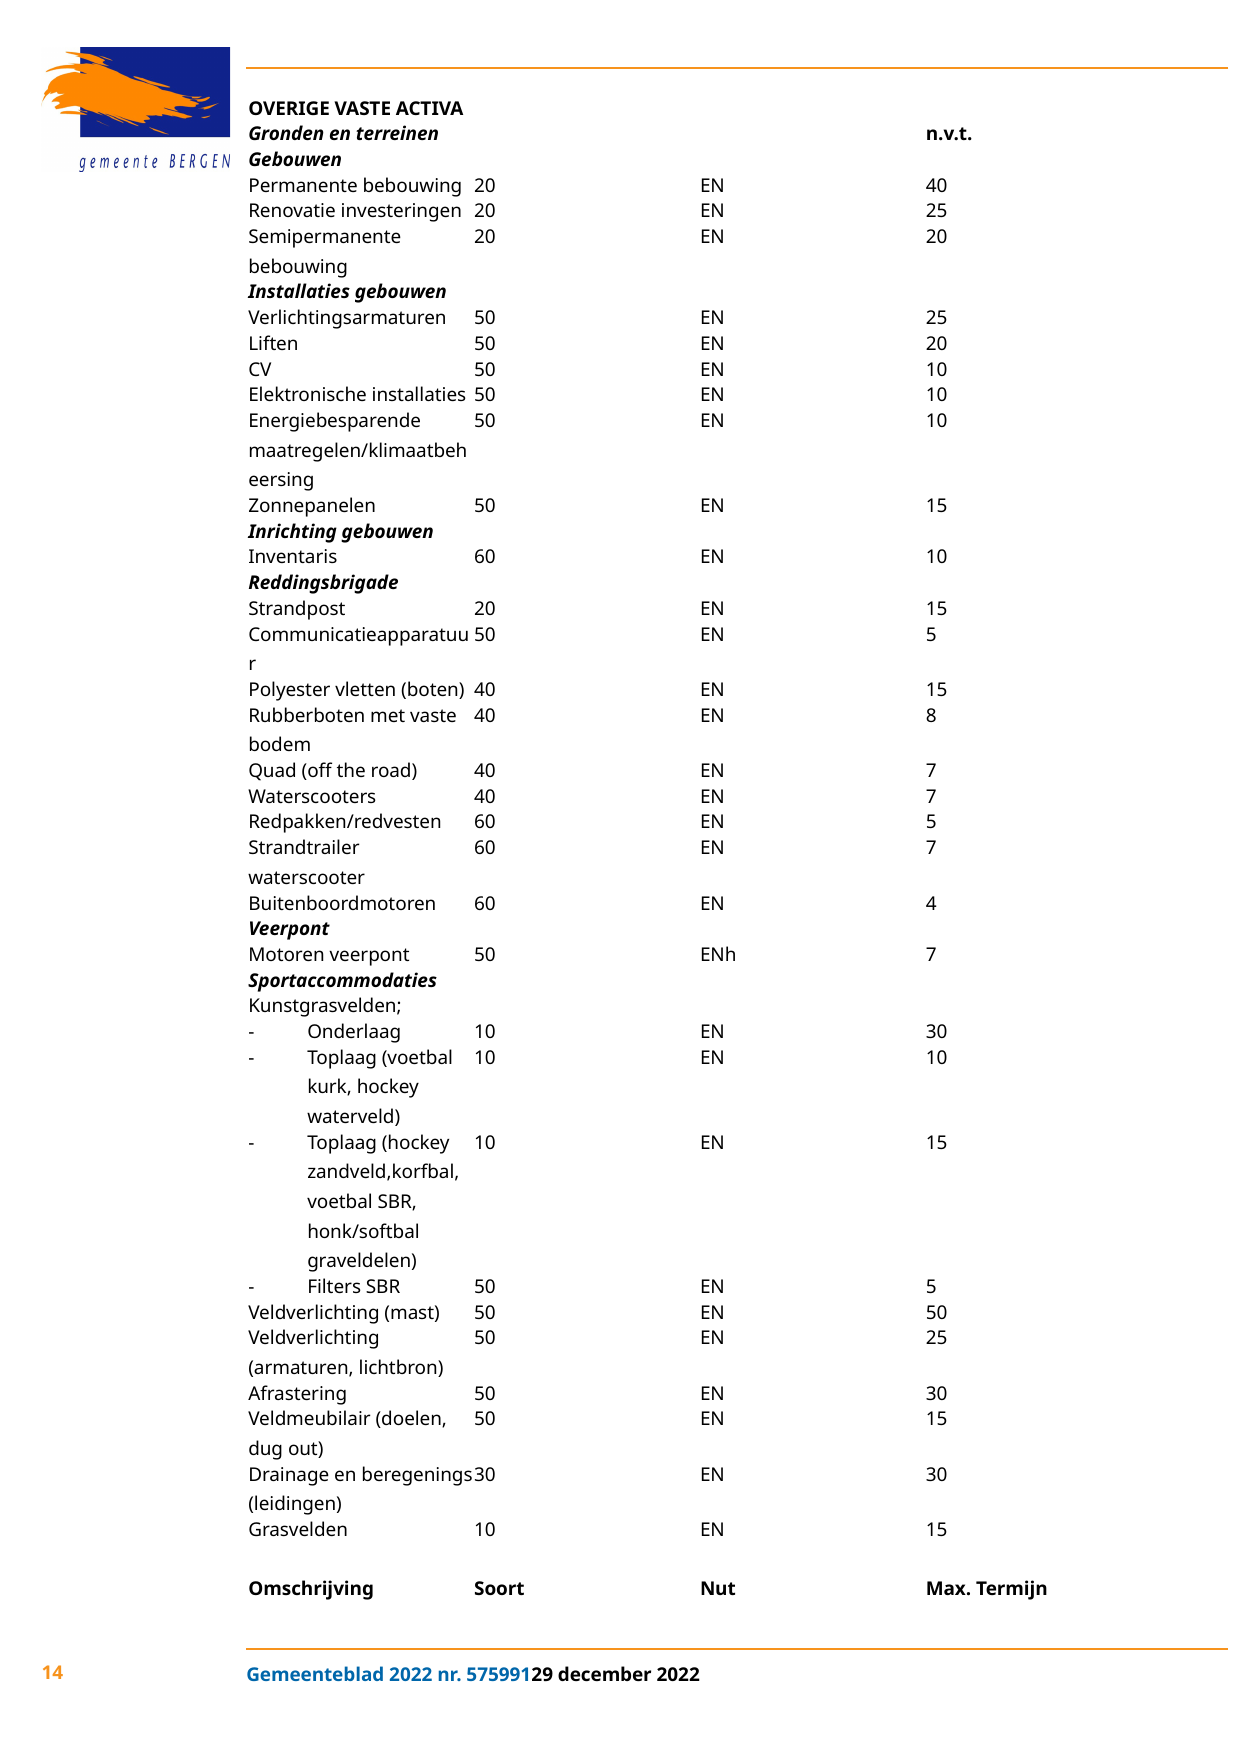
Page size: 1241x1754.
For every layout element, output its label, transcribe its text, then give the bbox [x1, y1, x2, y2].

table_cell EN [700, 544, 926, 569]
table_cell EN [700, 1516, 926, 1542]
table_cell Filters SBR [248, 1273, 474, 1299]
table_cell 15 [926, 1516, 1152, 1542]
table_cell Verlichtingsarmaturen [248, 305, 474, 330]
table_cell Installaties gebouwen [248, 279, 1152, 304]
table_cell 50 [474, 621, 700, 676]
table_cell Semipermanente bebouwing [248, 224, 474, 279]
table_cell 10 [926, 408, 1152, 492]
table_cell EN [700, 835, 926, 890]
table_cell 25 [926, 1325, 1152, 1380]
table_cell Buitenboordmotoren [248, 890, 474, 916]
table_cell EN [700, 1299, 926, 1324]
table_cell EN [700, 809, 926, 834]
table_cell 10 [926, 1044, 1152, 1129]
table_header Nut [700, 1575, 926, 1601]
table_cell 10 [926, 356, 1152, 382]
table_cell 40 [474, 676, 700, 702]
table_cell Afrastering [248, 1380, 474, 1406]
table_cell 50 [474, 330, 700, 356]
table_cell OVERIGE VASTE ACTIVA [248, 95, 1152, 121]
table_cell 15 [926, 595, 1152, 621]
table_cell 15 [926, 1129, 1152, 1273]
table_cell 15 [926, 1406, 1152, 1461]
table_cell [700, 121, 926, 146]
table_cell 50 [474, 356, 700, 382]
table_cell 7 [926, 757, 1152, 783]
table_cell EN [700, 676, 926, 702]
table_cell [926, 993, 1152, 1018]
table_cell 25 [926, 198, 1152, 223]
table_cell Veldmeubilair (doelen, dug out) [248, 1406, 474, 1461]
table_cell Sportaccommodaties [248, 967, 1152, 993]
table_cell Renovatie investeringen [248, 198, 474, 223]
table_cell 50 [474, 1273, 700, 1299]
table_cell Gronden en terreinen [248, 121, 474, 146]
picture [41, 47, 231, 172]
table_cell 25 [926, 305, 1152, 330]
table_cell Rubberboten met vaste bodem [248, 702, 474, 757]
table_cell Polyester vletten (boten) [248, 676, 474, 702]
table_cell Drainage en beregenings (leidingen) [248, 1461, 474, 1516]
table_cell 40 [474, 757, 700, 783]
table_cell 15 [926, 676, 1152, 702]
table_cell 20 [474, 198, 700, 223]
table_cell Kunstgrasvelden; [248, 993, 474, 1018]
table_cell 40 [474, 702, 700, 757]
table_cell 20 [474, 224, 700, 279]
table_cell n.v.t. [926, 121, 1152, 146]
table_cell CV [248, 356, 474, 382]
table_cell Liften [248, 330, 474, 356]
table_cell 10 [926, 544, 1152, 569]
table_cell Quad (off the road) [248, 757, 474, 783]
table_cell Waterscooters [248, 783, 474, 809]
table_cell 8 [926, 702, 1152, 757]
table_cell EN [700, 1044, 926, 1129]
table_header Omschrijving [248, 1575, 474, 1601]
table_cell 20 [926, 330, 1152, 356]
table_cell 50 [474, 382, 700, 407]
table_cell 5 [926, 809, 1152, 834]
table_cell EN [700, 492, 926, 518]
table_cell 10 [474, 1129, 700, 1273]
table_cell [700, 993, 926, 1018]
table_cell EN [700, 1380, 926, 1406]
table_cell 50 [474, 408, 700, 492]
table_cell EN [700, 408, 926, 492]
table_cell 10 [474, 1044, 700, 1129]
table_cell 60 [474, 890, 700, 916]
table_cell [474, 993, 700, 1018]
table_cell 50 [474, 492, 700, 518]
table_cell Strandtrailer waterscooter [248, 835, 474, 890]
table_cell 30 [926, 1380, 1152, 1406]
table_cell 7 [926, 941, 1152, 967]
table_cell EN [700, 1325, 926, 1380]
table_cell Toplaag (voetbal kurk, hockey waterveld) [248, 1044, 474, 1129]
table_cell 30 [474, 1461, 700, 1516]
table_cell 7 [926, 835, 1152, 890]
table_cell EN [700, 305, 926, 330]
table_cell 50 [474, 1380, 700, 1406]
table_cell 60 [474, 835, 700, 890]
table_cell 15 [926, 492, 1152, 518]
table_cell 20 [926, 224, 1152, 279]
table_cell Permanente bebouwing [248, 172, 474, 198]
table_cell 4 [926, 890, 1152, 916]
table_cell EN [700, 382, 926, 407]
table_cell 50 [474, 305, 700, 330]
table_cell Communicatieapparatuur [248, 621, 474, 676]
table_cell EN [700, 890, 926, 916]
table_cell Inrichting gebouwen [248, 518, 1152, 544]
table_cell Reddingsbrigade [248, 570, 1152, 595]
table_cell EN [700, 1461, 926, 1516]
table_cell Elektronische installaties [248, 382, 474, 407]
table_header Soort [474, 1575, 700, 1601]
table_cell 30 [926, 1461, 1152, 1516]
table_cell 5 [926, 621, 1152, 676]
table_cell EN [700, 1273, 926, 1299]
table_cell 5 [926, 1273, 1152, 1299]
table_cell 40 [474, 783, 700, 809]
table_cell 50 [474, 1406, 700, 1461]
table_cell 30 [926, 1019, 1152, 1044]
table_cell EN [700, 330, 926, 356]
table_cell 50 [926, 1299, 1152, 1324]
table_cell 50 [474, 1299, 700, 1324]
table_cell Onderlaag [248, 1019, 474, 1044]
table_cell EN [700, 757, 926, 783]
table_cell EN [700, 702, 926, 757]
table_cell Veldverlichting (mast) [248, 1299, 474, 1324]
table_cell 60 [474, 544, 700, 569]
table_cell EN [700, 783, 926, 809]
table_cell EN [700, 172, 926, 198]
table_cell EN [700, 621, 926, 676]
table_cell Redpakken/redvesten [248, 809, 474, 834]
table_cell [474, 121, 700, 146]
table_cell 20 [474, 172, 700, 198]
table_cell 50 [474, 1325, 700, 1380]
table_cell Motoren veerpont [248, 941, 474, 967]
table_cell Veerpont [248, 916, 1152, 941]
table_cell 10 [474, 1019, 700, 1044]
table_cell Energiebesparende maatregelen/klimaatbeheersing [248, 408, 474, 492]
table_header Max. Termijn [926, 1575, 1152, 1601]
table_cell 50 [474, 941, 700, 967]
table_cell EN [700, 1019, 926, 1044]
table_cell Zonnepanelen [248, 492, 474, 518]
table_cell 10 [926, 382, 1152, 407]
table_cell Veldverlichting (armaturen, lichtbron) [248, 1325, 474, 1380]
table_cell Inventaris [248, 544, 474, 569]
table_cell EN [700, 224, 926, 279]
table_cell Toplaag (hockey zandveld,korfbal, voetbal SBR, honk/softbal graveldelen) [248, 1129, 474, 1273]
table_cell Grasvelden [248, 1516, 474, 1542]
table_cell 60 [474, 809, 700, 834]
table_cell 40 [926, 172, 1152, 198]
table_cell EN [700, 198, 926, 223]
table_cell 7 [926, 783, 1152, 809]
table_cell EN [700, 1129, 926, 1273]
table_cell Strandpost [248, 595, 474, 621]
table_cell ENh [700, 941, 926, 967]
table_cell 20 [474, 595, 700, 621]
table_cell EN [700, 1406, 926, 1461]
table_cell 10 [474, 1516, 700, 1542]
table_cell EN [700, 356, 926, 382]
table_cell EN [700, 595, 926, 621]
table_cell Gebouwen [248, 146, 1152, 172]
